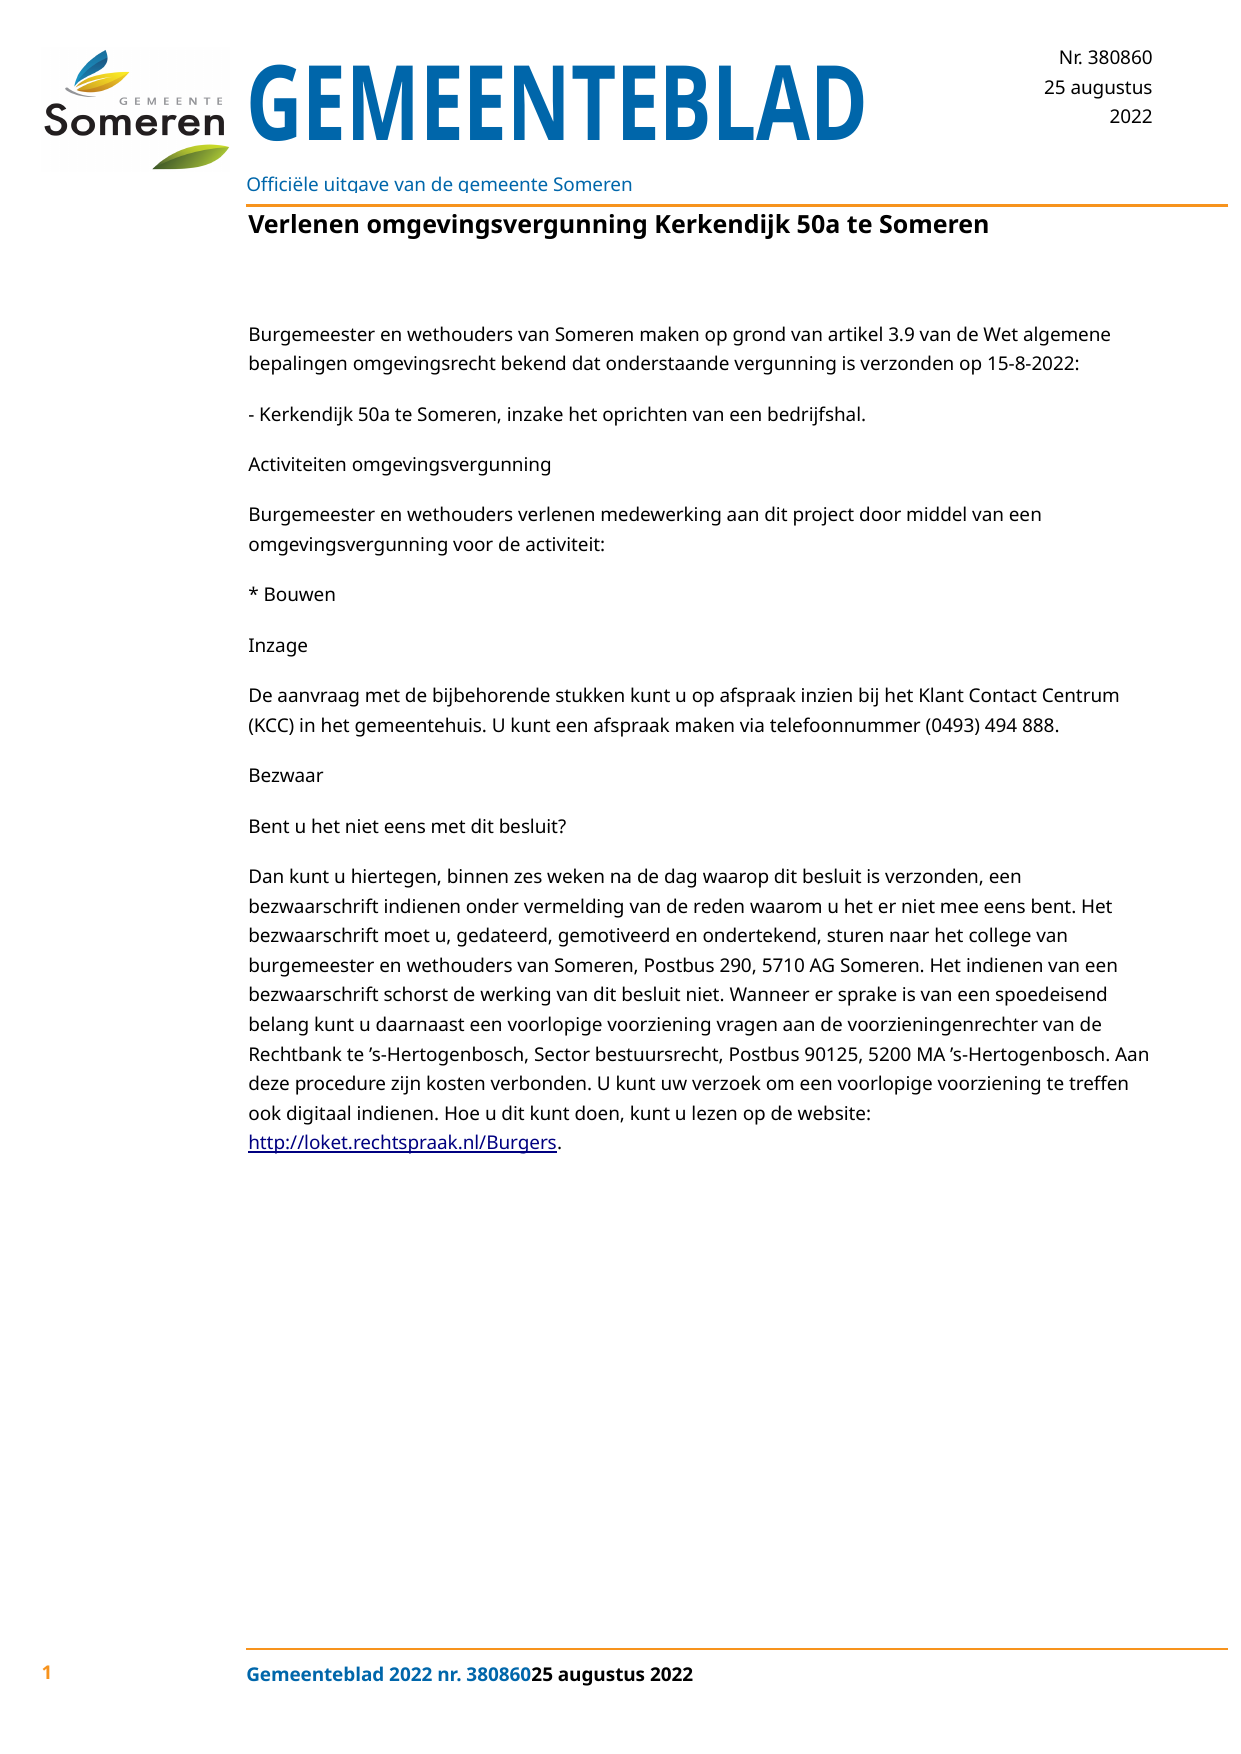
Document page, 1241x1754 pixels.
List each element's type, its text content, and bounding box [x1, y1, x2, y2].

text Inzage [248, 632, 1152, 658]
text Burgemeester en wethouders verlenen medewerking aan dit project door middel van een omgevingsvergunning voor de activiteit: [248, 502, 1152, 557]
text De aanvraag met de bijbehorende stukken kunt u op afspraak inzien bij het Klant Contact Centrum (KCC) in het gemeentehuis. U kunt een afspraak maken via telefoonnummer (0493) 494 888. [248, 682, 1152, 738]
text - Kerkendijk 50a te Someren, inzake het oprichten van een bedrijfshal. [248, 401, 1152, 426]
text Bent u het niet eens met dit besluit? [248, 813, 1152, 838]
text Dan kunt u hiertegen, binnen zes weken na de dag waarop dit besluit is verzonden, een bezwaarschrift indienen onder vermelding van de reden waarom u het er niet mee eens bent. Het bezwaarschrift moet u, gedateerd, gemotiveerd en ondertekend, sturen naar het college van burgemeester en wethouders van Someren, Postbus 290, 5710 AG Someren. Het indienen van een bezwaarschrift schorst de werking van dit besluit niet. Wanneer er sprake is van een spoedeisend belang kunt u daarnaast een voorlopige voorziening vragen aan de voorzieningenrechter van de Rechtbank te ’s-Hertogenbosch, Sector bestuursrecht, Postbus 90125, 5200 MA ’s-Hertogenbosch. Aan deze procedure zijn kosten verbonden. U kunt uw verzoek om een voorlopige voorziening te treffen ook digitaal indienen. Hoe u dit kunt doen, kunt u lezen op de website: http://loket.rechtspraak.nl/Burgers. [248, 863, 1152, 1155]
text Bezwaar [248, 762, 1152, 788]
text Activiteiten omgevingsvergunning [248, 451, 1152, 477]
picture [41, 47, 231, 172]
text Burgemeester en wethouders van Someren maken op grond van artikel 3.9 van de Wet algemene bepalingen omgevingsrecht bekend dat onderstaande vergunning is verzonden op 15-8-2022: [248, 321, 1152, 376]
text * Bouwen [248, 582, 1152, 607]
text Verlenen omgevingsvergunning Kerkendijk 50a te Someren [248, 207, 1152, 241]
